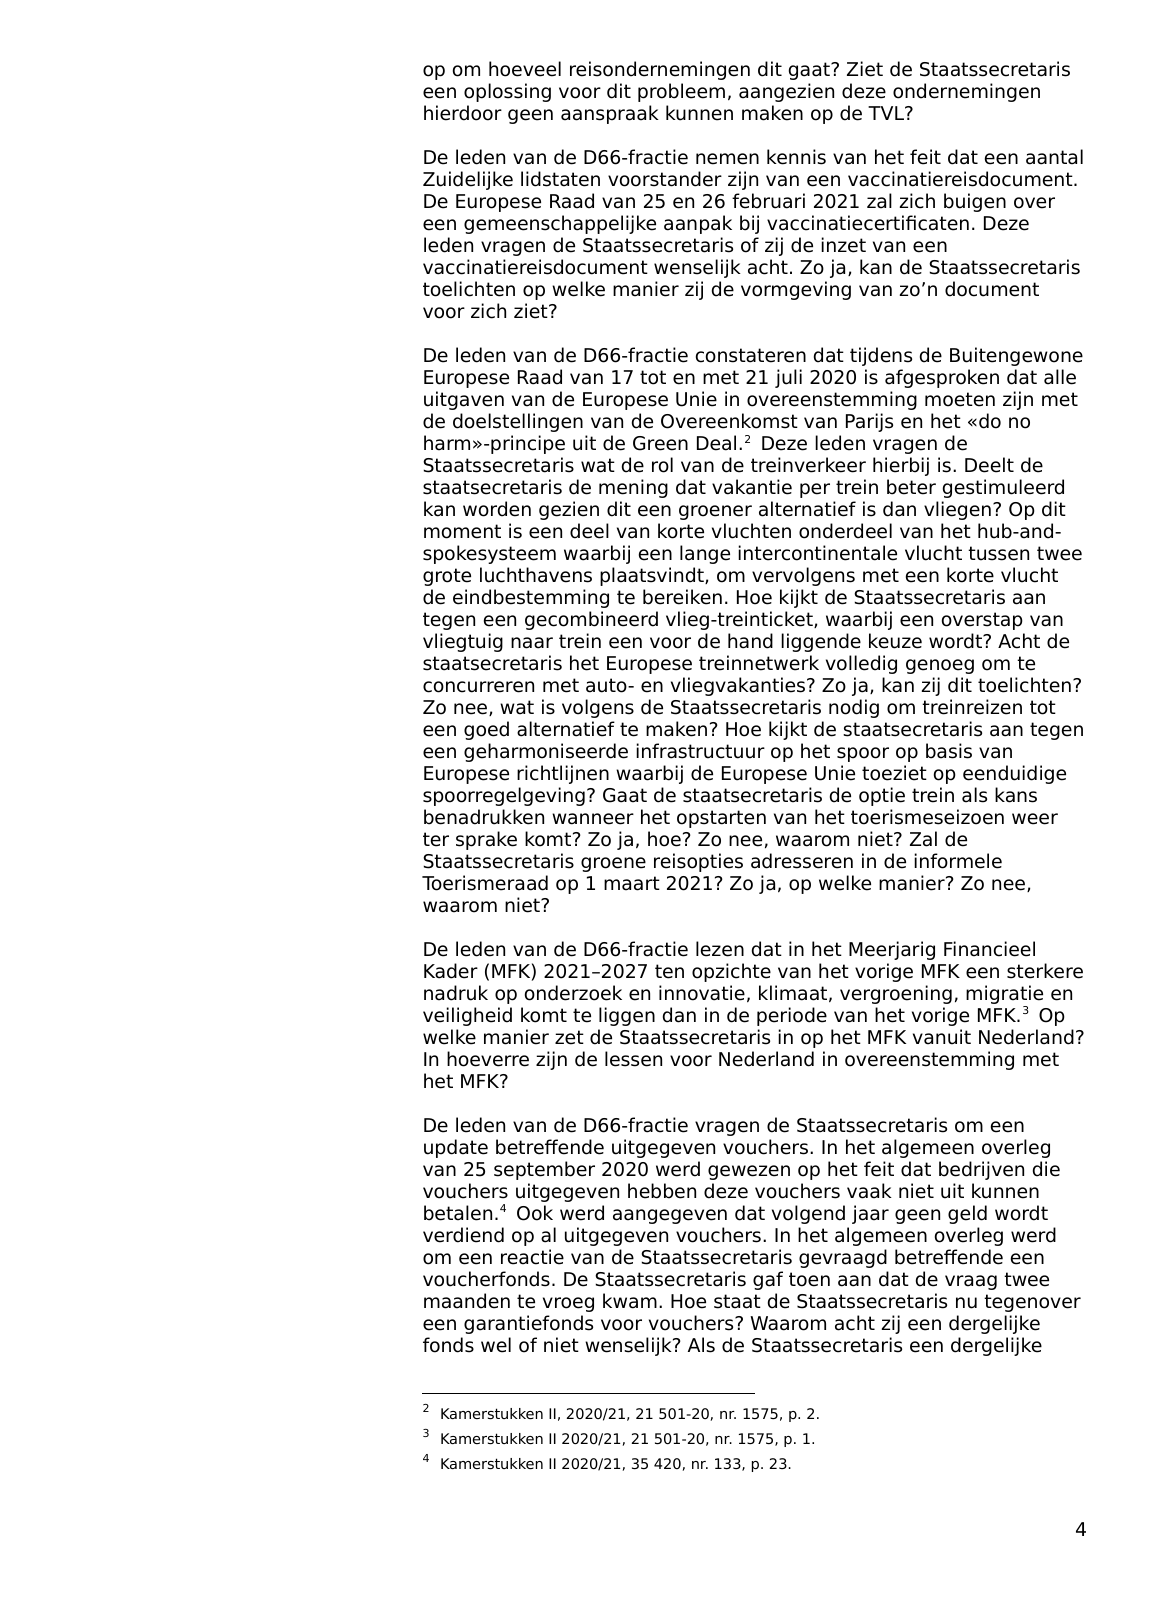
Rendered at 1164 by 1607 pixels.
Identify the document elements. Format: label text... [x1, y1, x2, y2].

text Kamerstukken II 2020/21, 35 420, nr. 133, p. 23. [422, 1452, 1087, 1474]
text op om hoeveel reisondernemingen dit gaat? Ziet de Staatssecretaris een oplossing voor dit probleem, aangezien deze ondernemingen hierdoor geen aanspraak kunnen maken op de TVL? [422, 59, 1087, 125]
text De leden van de D66-fractie constateren dat tijdens de Buitengewone Europese Raad van 17 tot en met 21 juli 2020 is afgesproken dat alle uitgaven van de Europese Unie in overeenstemming moeten zijn met de doelstellingen van de Overeenkomst van Parijs en het «do no harm»-principe uit de Green Deal. Deze leden vragen de Staatssecretaris wat de rol van de treinverkeer hierbij is. Deelt de staatsecretaris de mening dat vakantie per trein beter gestimuleerd kan worden gezien dit een groener alternatief is dan vliegen? Op dit moment is een deel van korte vluchten onderdeel van het hub-and-spokesysteem waarbij een lange intercontinentale vlucht tussen twee grote luchthavens plaatsvindt, om vervolgens met een korte vlucht de eindbestemming te bereiken. Hoe kijkt de Staatssecretaris aan tegen een gecombineerd vlieg-treinticket, waarbij een overstap van vliegtuig naar trein een voor de hand liggende keuze wordt? Acht de staatsecretaris het Europese treinnetwerk volledig genoeg om te concurreren met auto- en vliegvakanties? Zo ja, kan zij dit toelichten? Zo nee, wat is volgens de Staatssecretaris nodig om treinreizen tot een goed alternatief te maken? Hoe kijkt de staatsecretaris aan tegen een geharmoniseerde infrastructuur op het spoor op basis van Europese richtlijnen waarbij de Europese Unie toeziet op eenduidige spoorregelgeving? Gaat de staatsecretaris de optie trein als kans benadrukken wanneer het opstarten van het toerismeseizoen weer ter sprake komt? Zo ja, hoe? Zo nee, waarom niet? Zal de Staatssecretaris groene reisopties adresseren in de informele Toerismeraad op 1 maart 2021? Zo ja, op welke manier? Zo nee, waarom niet? [422, 345, 1087, 917]
text De leden van de D66-fractie vragen de Staatssecretaris om een update betreffende uitgegeven vouchers. In het algemeen overleg van 25 september 2020 werd gewezen op het feit dat bedrijven die vouchers uitgegeven hebben deze vouchers vaak niet uit kunnen betalen. Ook werd aangegeven dat volgend jaar geen geld wordt verdiend op al uitgegeven vouchers. In het algemeen overleg werd om een reactie van de Staatssecretaris gevraagd betreffende een voucherfonds. De Staatssecretaris gaf toen aan dat de vraag twee maanden te vroeg kwam. Hoe staat de Staatssecretaris nu tegenover een garantiefonds voor vouchers? Waarom acht zij een dergelijke fonds wel of niet wenselijk? Als de Staatssecretaris een dergelijke [422, 1115, 1087, 1357]
text Kamerstukken II 2020/21, 21 501-20, nr. 1575, p. 1. [422, 1427, 1087, 1449]
text De leden van de D66-fractie nemen kennis van het feit dat een aantal Zuidelijke lidstaten voorstander zijn van een vaccinatiereisdocument. De Europese Raad van 25 en 26 februari 2021 zal zich buigen over een gemeenschappelijke aanpak bij vaccinatiecertificaten. Deze leden vragen de Staatssecretaris of zij de inzet van een vaccinatiereisdocument wenselijk acht. Zo ja, kan de Staatssecretaris toelichten op welke manier zij de vormgeving van zo’n document voor zich ziet? [422, 147, 1087, 323]
text Kamerstukken II, 2020/21, 21 501-20, nr. 1575, p. 2. [422, 1402, 1087, 1424]
text De leden van de D66-fractie lezen dat in het Meerjarig Financieel Kader (MFK) 2021–2027 ten opzichte van het vorige MFK een sterkere nadruk op onderzoek en innovatie, klimaat, vergroening, migratie en veiligheid komt te liggen dan in de periode van het vorige MFK. Op welke manier zet de Staatssecretaris in op het MFK vanuit Nederland? In hoeverre zijn de lessen voor Nederland in overeenstemming met het MFK? [422, 939, 1087, 1093]
